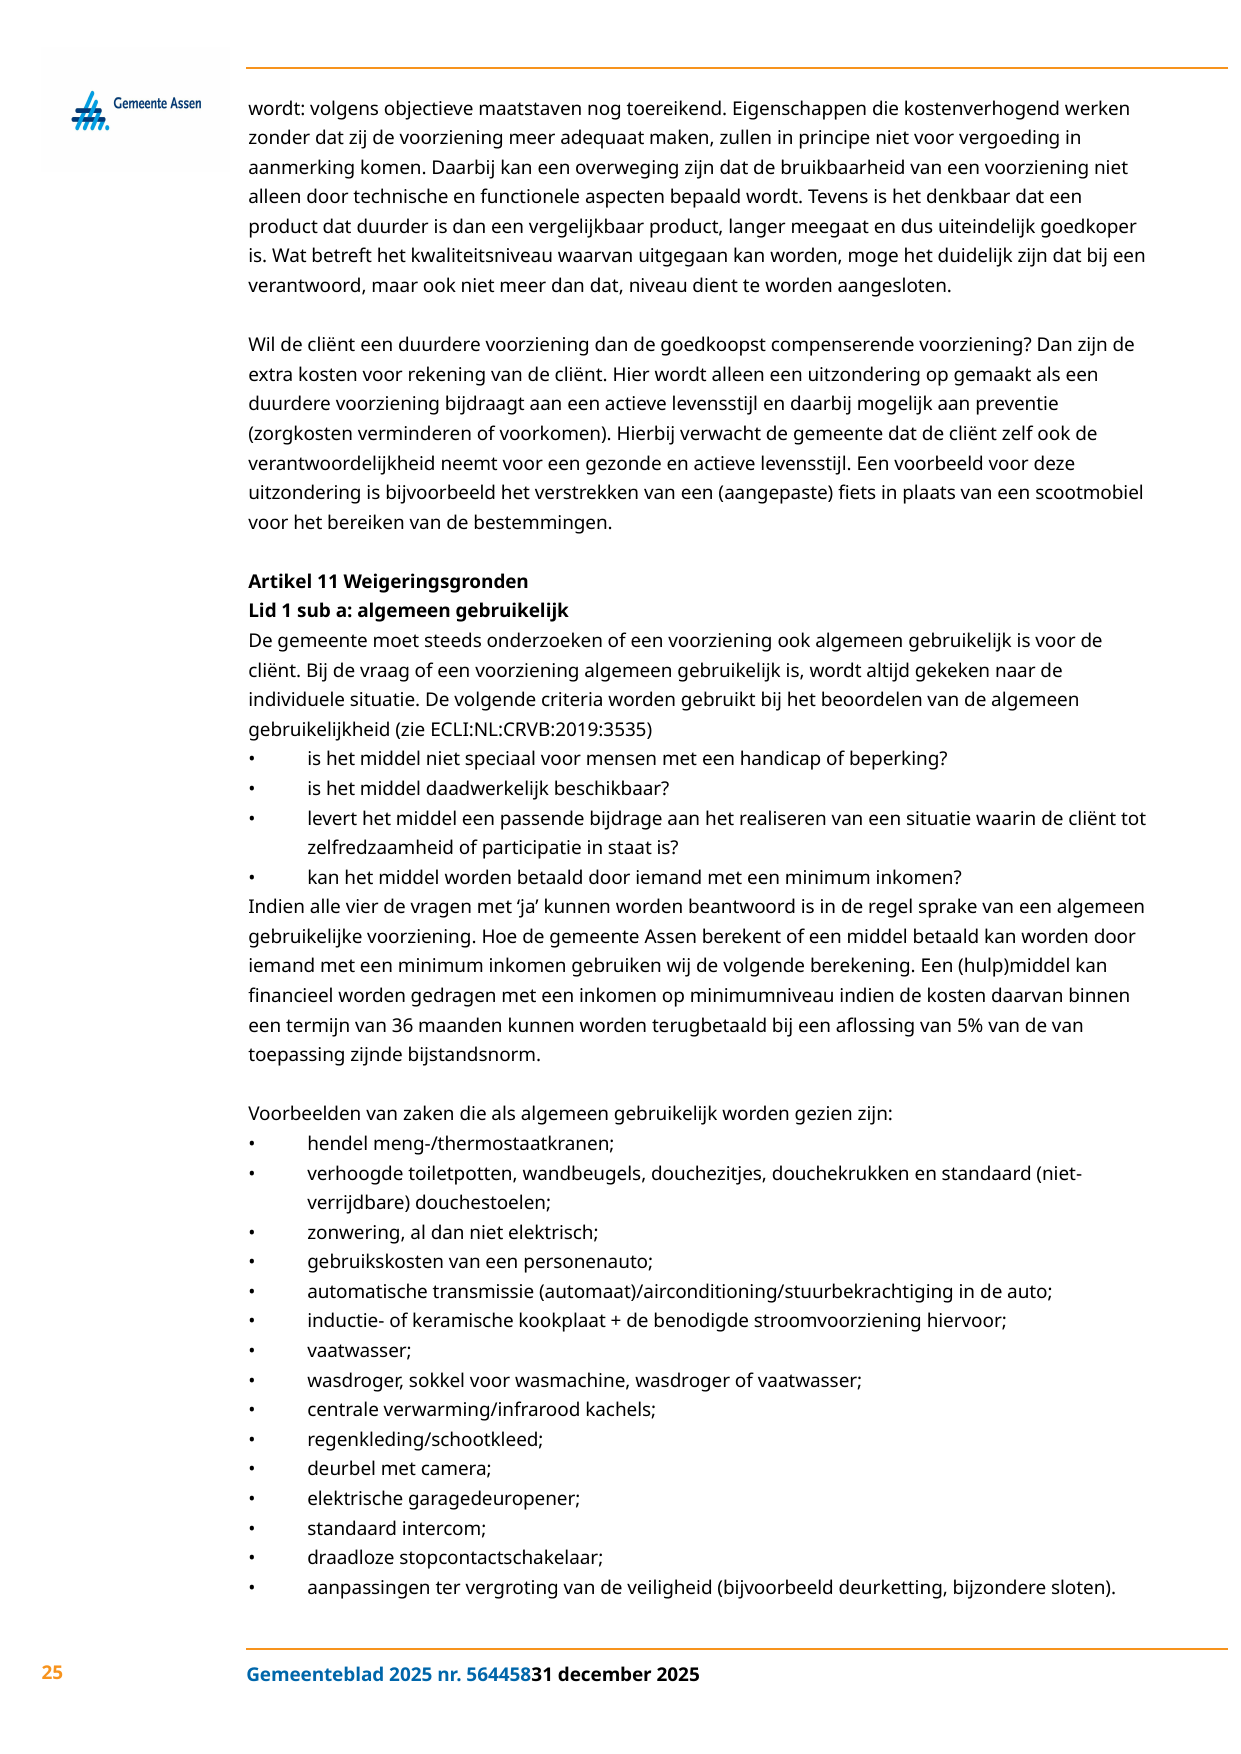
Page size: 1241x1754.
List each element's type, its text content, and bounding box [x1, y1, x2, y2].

list verhoogde toiletpotten, wandbeugels, douchezitjes, douchekrukken en standaard (niet-verrijdbare) douchestoelen; [248, 1160, 1152, 1215]
text Wil de cliënt een duurdere voorziening dan de goedkoopst compenserende voorziening? Dan zijn de extra kosten voor rekening van de cliënt. Hier wordt alleen een uitzondering op gemaakt als een duurdere voorziening bijdraagt aan een actieve levensstijl en daarbij mogelijk aan preventie (zorgkosten verminderen of voorkomen). Hierbij verwacht de gemeente dat de cliënt zelf ook de verantwoordelijkheid neemt voor een gezonde en actieve levensstijl. Een voorbeeld voor deze uitzondering is bijvoorbeeld het verstrekken van een (aangepaste) fiets in plaats van een scootmobiel voor het bereiken van de bestemmingen. [248, 331, 1152, 535]
list elektrische garagedeuropener; [248, 1485, 1152, 1511]
list inductie- of keramische kookplaat + de benodigde stroomvoorziening hiervoor; [248, 1308, 1152, 1333]
list hendel meng-/thermostaatkranen; [248, 1130, 1152, 1156]
list regenkleding/schootkleed; [248, 1426, 1152, 1452]
list vaatwasser; [248, 1337, 1152, 1363]
picture [41, 47, 231, 172]
list gebruikskosten van een personenauto; [248, 1248, 1152, 1274]
list automatische transmissie (automaat)/airconditioning/stuurbekrachtiging in de auto; [248, 1278, 1152, 1304]
list kan het middel worden betaald door iemand met een minimum inkomen? [248, 864, 1152, 890]
text wordt: volgens objectieve maatstaven nog toereikend. Eigenschappen die kostenverhogend werken zonder dat zij de voorziening meer adequaat maken, zullen in principe niet voor vergoeding in aanmerking komen. Daarbij kan een overweging zijn dat de bruikbaarheid van een voorziening niet alleen door technische en functionele aspecten bepaald wordt. Tevens is het denkbaar dat een product dat duurder is dan een vergelijkbaar product, langer meegaat en dus uiteindelijk goedkoper is. Wat betreft het kwaliteitsniveau waarvan uitgegaan kan worden, moge het duidelijk zijn dat bij een verantwoord, maar ook niet meer dan dat, niveau dient te worden aangesloten. [248, 95, 1152, 298]
list standaard intercom; [248, 1515, 1152, 1541]
list centrale verwarming/infrarood kachels; [248, 1396, 1152, 1422]
list deurbel met camera; [248, 1456, 1152, 1481]
text Voorbeelden van zaken die als algemeen gebruikelijk worden gezien zijn: [248, 1101, 1152, 1126]
text De gemeente moet steeds onderzoeken of een voorziening ook algemeen gebruikelijk is voor de cliënt. Bij de vraag of een voorziening algemeen gebruikelijk is, wordt altijd gekeken naar de individuele situatie. De volgende criteria worden gebruikt bij het beoordelen van de algemeen gebruikelijkheid (zie ECLI:NL:CRVB:2019:3535) [248, 627, 1152, 742]
text Indien alle vier de vragen met ‘ja’ kunnen worden beantwoord is in de regel sprake van een algemeen gebruikelijke voorziening. Hoe de gemeente Assen berekent of een middel betaald kan worden door iemand met een minimum inkomen gebruiken wij de volgende berekening. Een (hulp)middel kan financieel worden gedragen met een inkomen op minimumniveau indien de kosten daarvan binnen een termijn van 36 maanden kunnen worden terugbetaald bij een aflossing van 5% van de van toepassing zijnde bijstandsnorm. [248, 893, 1152, 1067]
list aanpassingen ter vergroting van de veiligheid (bijvoorbeeld deurketting, bijzondere sloten). [248, 1574, 1152, 1600]
list levert het middel een passende bijdrage aan het realiseren van een situatie waarin de cliënt tot zelfredzaamheid of participatie in staat is? [248, 805, 1152, 860]
list is het middel niet speciaal voor mensen met een handicap of beperking? [248, 746, 1152, 771]
list zonwering, al dan niet elektrisch; [248, 1219, 1152, 1245]
text Lid 1 sub a: algemeen gebruikelijk [248, 598, 1152, 623]
list is het middel daadwerkelijk beschikbaar? [248, 775, 1152, 801]
text Artikel 11 Weigeringsgronden [248, 568, 1152, 594]
list wasdroger, sokkel voor wasmachine, wasdroger of vaatwasser; [248, 1367, 1152, 1393]
list draadloze stopcontactschakelaar; [248, 1544, 1152, 1570]
